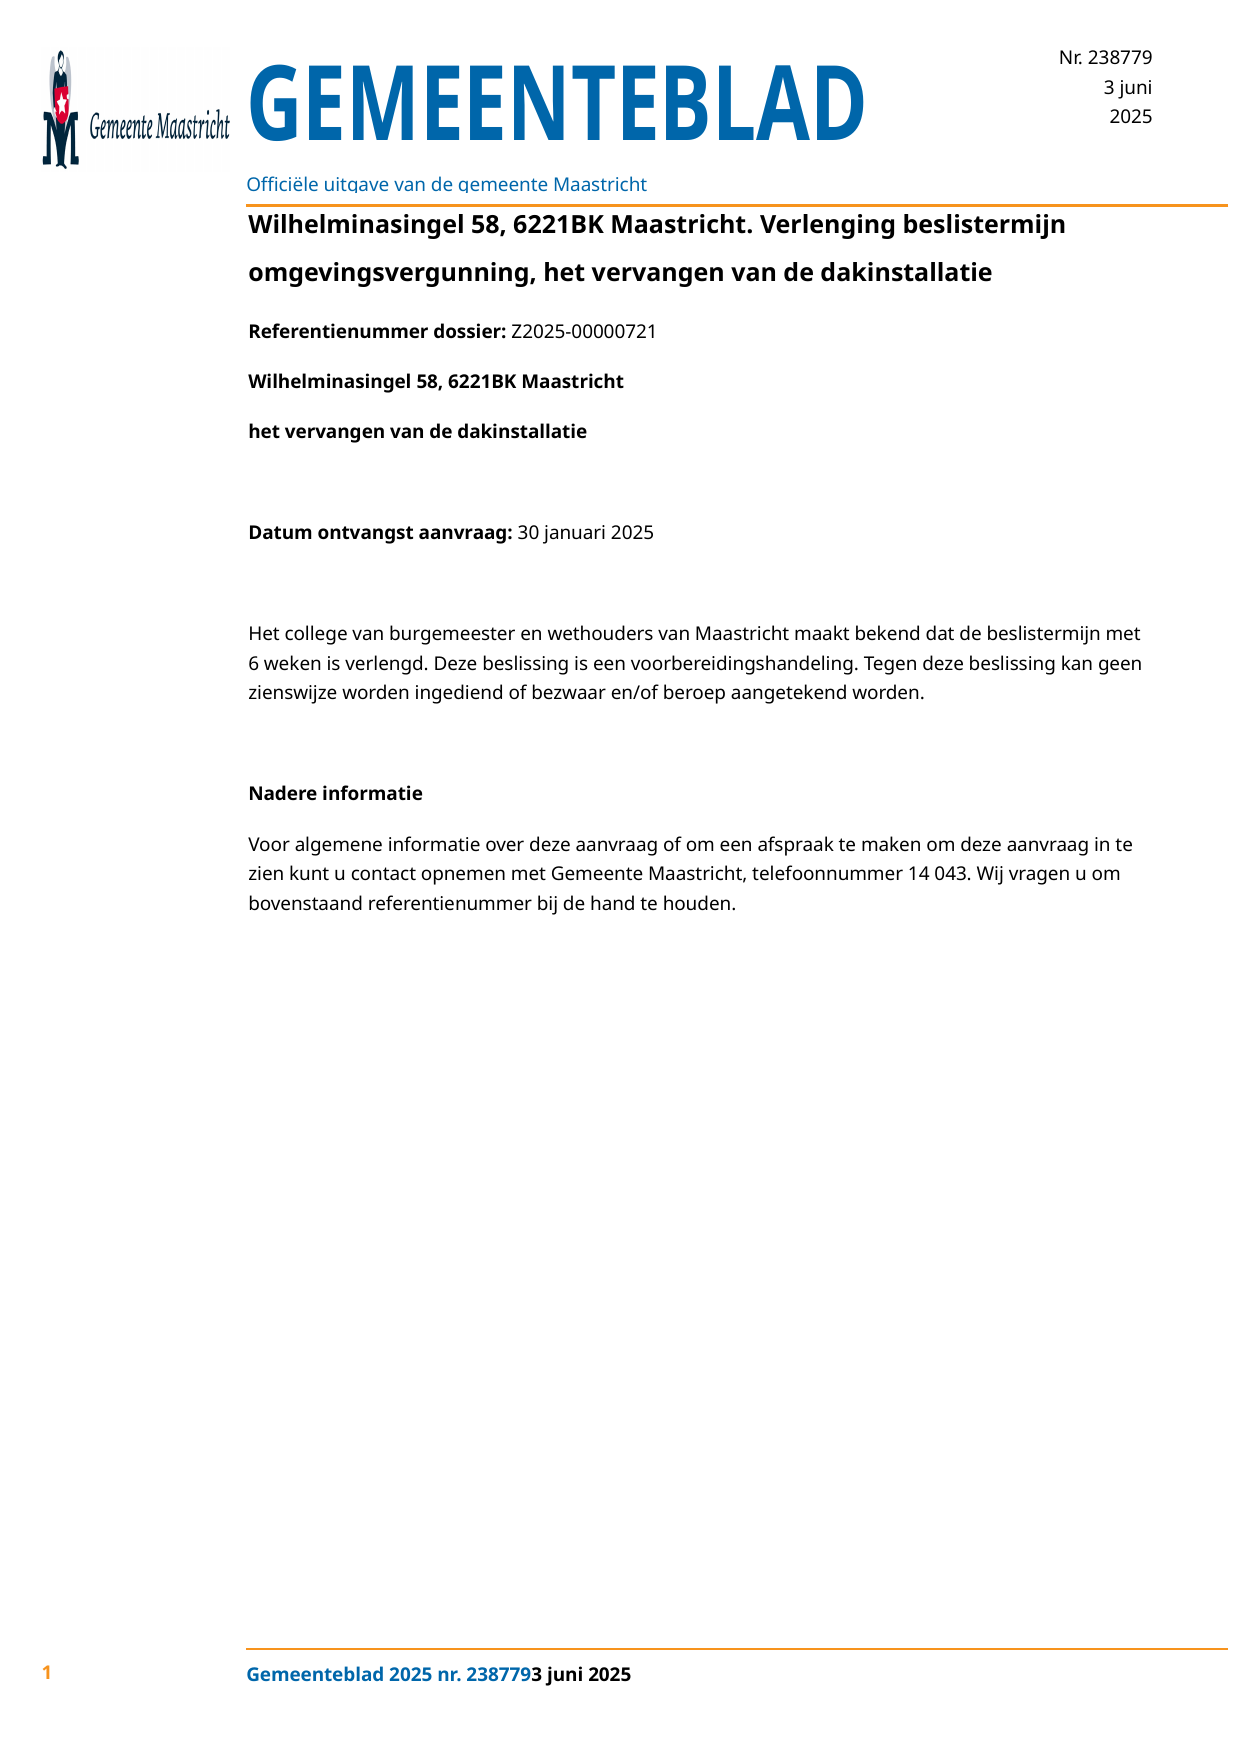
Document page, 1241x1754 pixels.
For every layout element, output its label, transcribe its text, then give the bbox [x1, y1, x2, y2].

text Wilhelminasingel 58, 6221BK Maastricht [248, 368, 1152, 394]
text Datum ontvangst aanvraag: 30 januari 2025 [248, 519, 1152, 545]
text het vervangen van de dakinstallatie [248, 419, 1152, 444]
text Referentienummer dossier: Z2025-00000721 [248, 318, 1152, 344]
text Nadere informatie [248, 780, 1152, 806]
text Wilhelminasingel 58, 6221BK Maastricht. Verlenging beslistermijn omgevingsvergunning, het vervangen van de dakinstallatie [248, 207, 1152, 288]
text Het college van burgemeester en wethouders van Maastricht maakt bekend dat de beslistermijn met 6 weken is verlengd. Deze beslissing is een voorbereidingshandeling. Tegen deze beslissing kan geen zienswijze worden ingediend of bezwaar en/of beroep aangetekend worden. [248, 620, 1152, 705]
text Voor algemene informatie over deze aanvraag of om een afspraak te maken om deze aanvraag in te zien kunt u contact opnemen met Gemeente Maastricht, telefoonnummer 14 043. Wij vragen u om bovenstaand referentienummer bij de hand te houden. [248, 831, 1152, 916]
picture [41, 47, 231, 172]
